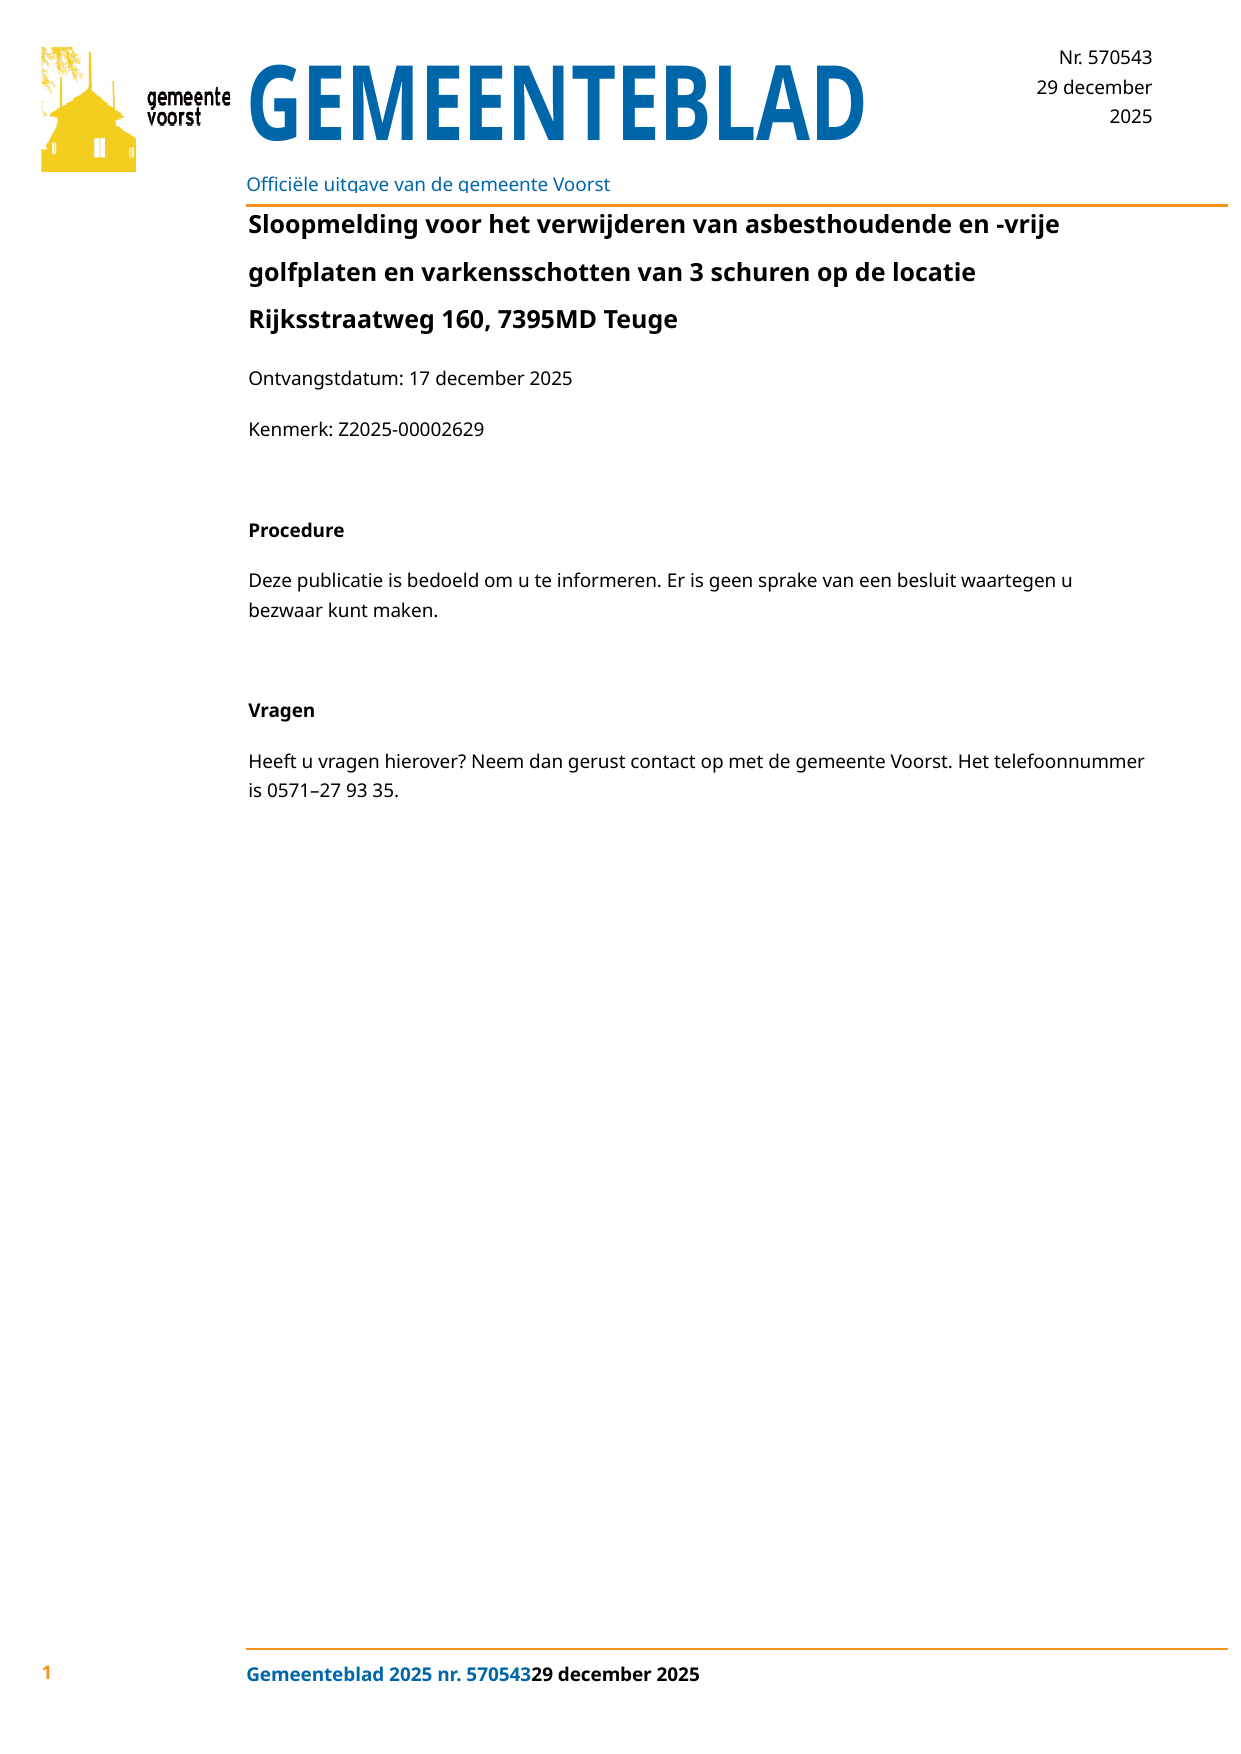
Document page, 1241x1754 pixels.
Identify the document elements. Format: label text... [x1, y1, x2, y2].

picture [41, 47, 231, 172]
text Ontvangstdatum: 17 december 2025 [248, 366, 1152, 391]
text Deze publicatie is bedoeld om u te informeren. Er is geen sprake van een besluit waartegen u bezwaar kunt maken. [248, 567, 1152, 622]
text Procedure [248, 517, 1152, 542]
text Heeft u vragen hierover? Neem dan gerust contact op met de gemeente Voorst. Het telefoonnummer is 0571–27 93 35. [248, 748, 1152, 803]
text Kenmerk: Z2025-00002629 [248, 416, 1152, 442]
text Vragen [248, 698, 1152, 723]
text Sloopmelding voor het verwijderen van asbesthoudende en -vrije golfplaten en varkensschotten van 3 schuren op de locatie Rijksstraatweg 160, 7395MD Teuge [248, 207, 1152, 336]
